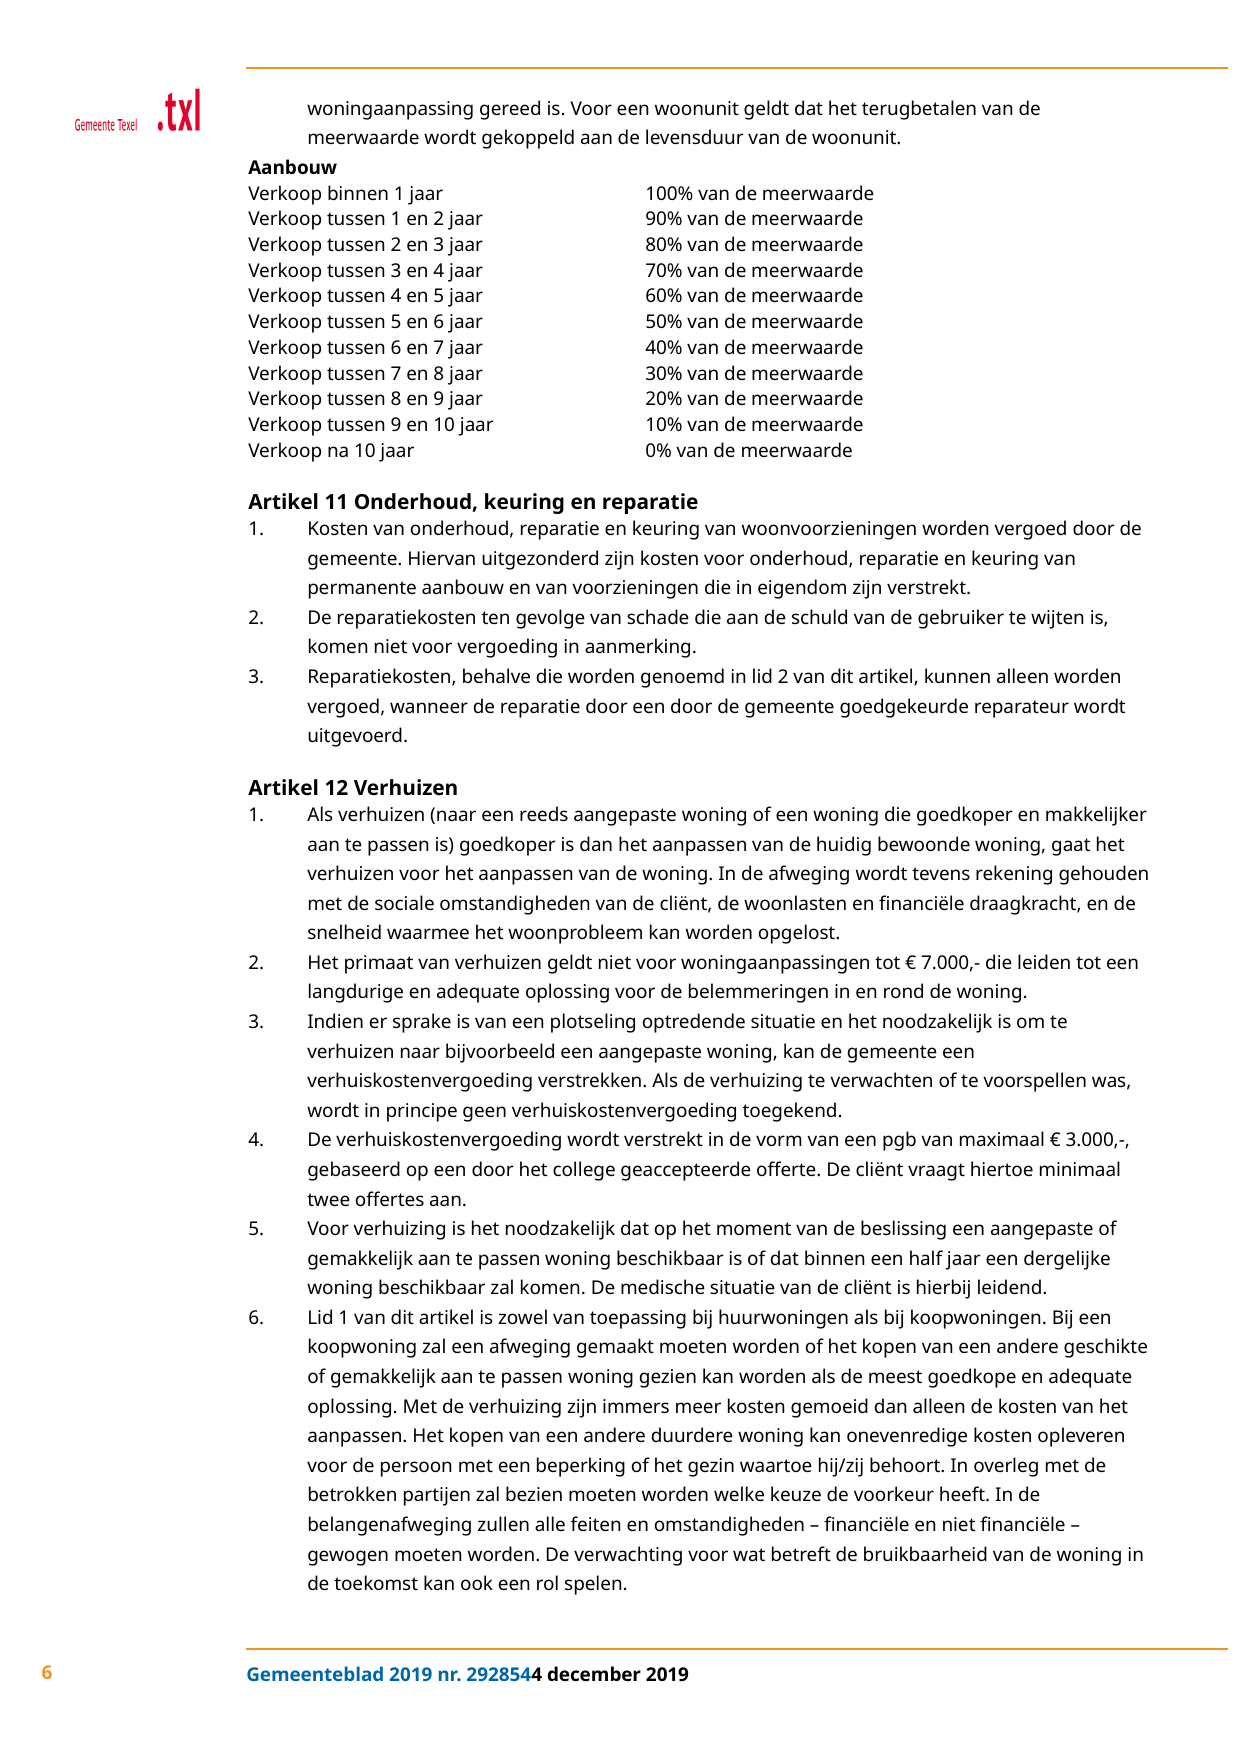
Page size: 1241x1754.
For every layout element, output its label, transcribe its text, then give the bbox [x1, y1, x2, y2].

table_header Aanbouw [248, 154, 1152, 180]
picture [41, 47, 231, 172]
table_cell Verkoop tussen 4 en 5 jaar [248, 283, 645, 308]
table_cell Verkoop na 10 jaar [248, 437, 645, 463]
list Kosten van onderhoud, reparatie en keuring van woonvoorzieningen worden vergoed door de gemeente. Hiervan uitgezonderd zijn kosten voor onderhoud, reparatie en keuring van permanente aanbouw en van voorzieningen die in eigendom zijn verstrekt. [248, 515, 1152, 600]
list Lid 1 van dit artikel is zowel van toepassing bij huurwoningen als bij koopwoningen. Bij een koopwoning zal een afweging gemaakt moeten worden of het kopen van een andere geschikte of gemakkelijk aan te passen woning gezien kan worden als de meest goedkope en adequate oplossing. Met de verhuizing zijn immers meer kosten gemoeid dan alleen de kosten van het aanpassen. Het kopen van een andere duurdere woning kan onevenredige kosten opleveren voor de persoon met een beperking of het gezin waartoe hij/zij behoort. In overleg met de betrokken partijen zal bezien moeten worden welke keuze de voorkeur heeft. In de belangenafweging zullen alle feiten en omstandigheden – financiële en niet financiële – gewogen moeten worden. De verwachting voor wat betreft de bruikbaarheid van de woning in de toekomst kan ook een rol spelen. [248, 1304, 1152, 1596]
table_cell 80% van de meerwaarde [645, 231, 1152, 257]
list Als verhuizen (naar een reeds aangepaste woning of een woning die goedkoper en makkelijker aan te passen is) goedkoper is dan het aanpassen van de huidig bewoonde woning, gaat het verhuizen voor het aanpassen van de woning. In de afweging wordt tevens rekening gehouden met de sociale omstandigheden van de cliënt, de woonlasten en financiële draagkracht, en de snelheid waarmee het woonprobleem kan worden opgelost. [248, 801, 1152, 945]
table_cell Verkoop tussen 5 en 6 jaar [248, 309, 645, 334]
table_cell Verkoop tussen 9 en 10 jaar [248, 411, 645, 437]
list Voor verhuizing is het noodzakelijk dat op het moment van de beslissing een aangepaste of gemakkelijk aan te passen woning beschikbaar is of dat binnen een half jaar een dergelijke woning beschikbaar zal komen. De medische situatie van de cliënt is hierbij leidend. [248, 1215, 1152, 1300]
table_cell Verkoop tussen 6 en 7 jaar [248, 334, 645, 360]
table_cell 50% van de meerwaarde [645, 309, 1152, 334]
table_cell Verkoop tussen 8 en 9 jaar [248, 386, 645, 411]
list Het primaat van verhuizen geldt niet voor woningaanpassingen tot € 7.000,- die leiden tot een langdurige en adequate oplossing voor de belemmeringen in en rond de woning. [248, 949, 1152, 1004]
table_cell 10% van de meerwaarde [645, 411, 1152, 437]
table_cell 0% van de meerwaarde [645, 437, 1152, 463]
list De verhuiskostenvergoeding wordt verstrekt in de vorm van een pgb van maximaal € 3.000,-, gebaseerd op een door het college geaccepteerde offerte. De cliënt vraagt hiertoe minimaal twee offertes aan. [248, 1127, 1152, 1212]
text Artikel 11 Onderhoud, keuring en reparatie [248, 487, 1152, 515]
table_cell 40% van de meerwaarde [645, 334, 1152, 360]
table_cell Verkoop tussen 1 en 2 jaar [248, 206, 645, 231]
table_cell 70% van de meerwaarde [645, 257, 1152, 283]
table_cell Verkoop tussen 3 en 4 jaar [248, 257, 645, 283]
table_cell Verkoop tussen 2 en 3 jaar [248, 231, 645, 257]
list woningaanpassing gereed is. Voor een woonunit geldt dat het terugbetalen van de meerwaarde wordt gekoppeld aan de levensduur van de woonunit. [248, 95, 1152, 150]
table_cell 90% van de meerwaarde [645, 206, 1152, 231]
table_cell Verkoop binnen 1 jaar [248, 180, 645, 206]
table_cell 20% van de meerwaarde [645, 386, 1152, 411]
table_cell 100% van de meerwaarde [645, 180, 1152, 206]
text Artikel 12 Verhuizen [248, 773, 1152, 801]
list Indien er sprake is van een plotseling optredende situatie en het noodzakelijk is om te verhuizen naar bijvoorbeeld een aangepaste woning, kan de gemeente een verhuiskostenvergoeding verstrekken. Als de verhuizing te verwachten of te voorspellen was, wordt in principe geen verhuiskostenvergoeding toegekend. [248, 1008, 1152, 1123]
table_cell Verkoop tussen 7 en 8 jaar [248, 360, 645, 386]
list De reparatiekosten ten gevolge van schade die aan de schuld van de gebruiker te wijten is, komen niet voor vergoeding in aanmerking. [248, 604, 1152, 659]
table_cell 60% van de meerwaarde [645, 283, 1152, 308]
list Reparatiekosten, behalve die worden genoemd in lid 2 van dit artikel, kunnen alleen worden vergoed, wanneer de reparatie door een door de gemeente goedgekeurde reparateur wordt uitgevoerd. [248, 663, 1152, 748]
table_cell 30% van de meerwaarde [645, 360, 1152, 386]
